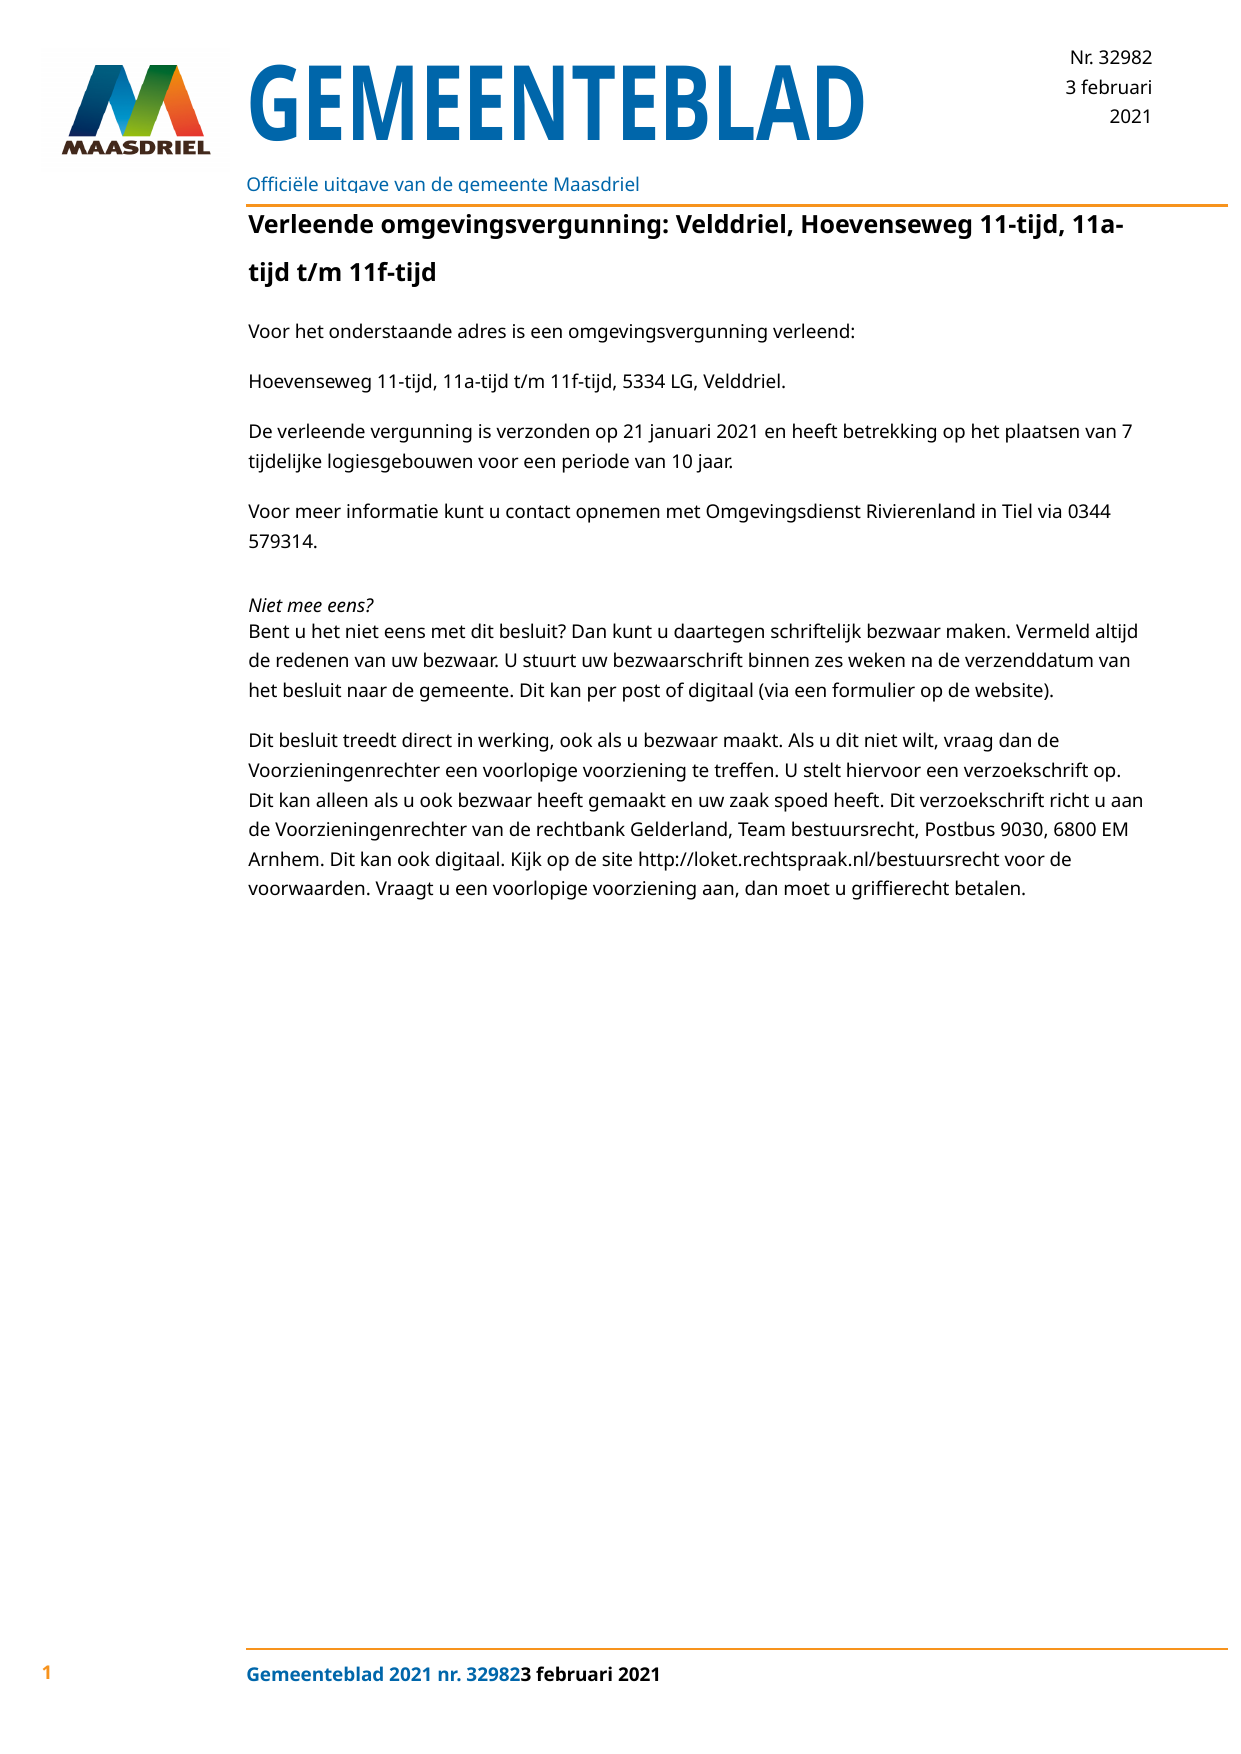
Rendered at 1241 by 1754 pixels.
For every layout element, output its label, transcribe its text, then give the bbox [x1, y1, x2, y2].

text Dit besluit treedt direct in werking, ook als u bezwaar maakt. Als u dit niet wilt, vraag dan de Voorzieningenrechter een voorlopige voorziening te treffen. U stelt hiervoor een verzoekschrift op. Dit kan alleen als u ook bezwaar heeft gemaakt en uw zaak spoed heeft. Dit verzoekschrift richt u aan de Voorzieningenrechter van de rechtbank Gelderland, Team bestuursrecht, Postbus 9030, 6800 EM Arnhem. Dit kan ook digitaal. Kijk op de site http://loket.rechtspraak.nl/bestuursrecht voor de voorwaarden. Vraagt u een voorlopige voorziening aan, dan moet u griffierecht betalen. [248, 728, 1152, 901]
text Bent u het niet eens met dit besluit? Dan kunt u daartegen schriftelijk bezwaar maken. Vermeld altijd de redenen van uw bezwaar. U stuurt uw bezwaarschrift binnen zes weken na de verzenddatum van het besluit naar de gemeente. Dit kan per post of digitaal (via een formulier op de website). [248, 618, 1152, 703]
text Voor het onderstaande adres is een omgevingsvergunning verleend: [248, 318, 1152, 344]
picture [41, 47, 231, 172]
text Hoevenseweg 11-tijd, 11a-tijd t/m 11f-tijd, 5334 LG, Velddriel. [248, 368, 1152, 394]
text Verleende omgevingsvergunning: Velddriel, Hoevenseweg 11-tijd, 11a-tijd t/m 11f-tijd [248, 207, 1152, 288]
text Niet mee eens? [248, 592, 1152, 618]
text De verleende vergunning is verzonden op 21 januari 2021 en heeft betrekking op het plaatsen van 7 tijdelijke logiesgebouwen voor een periode van 10 jaar. [248, 419, 1152, 474]
text Voor meer informatie kunt u contact opnemen met Omgevingsdienst Rivierenland in Tiel via 0344 579314. [248, 499, 1152, 554]
